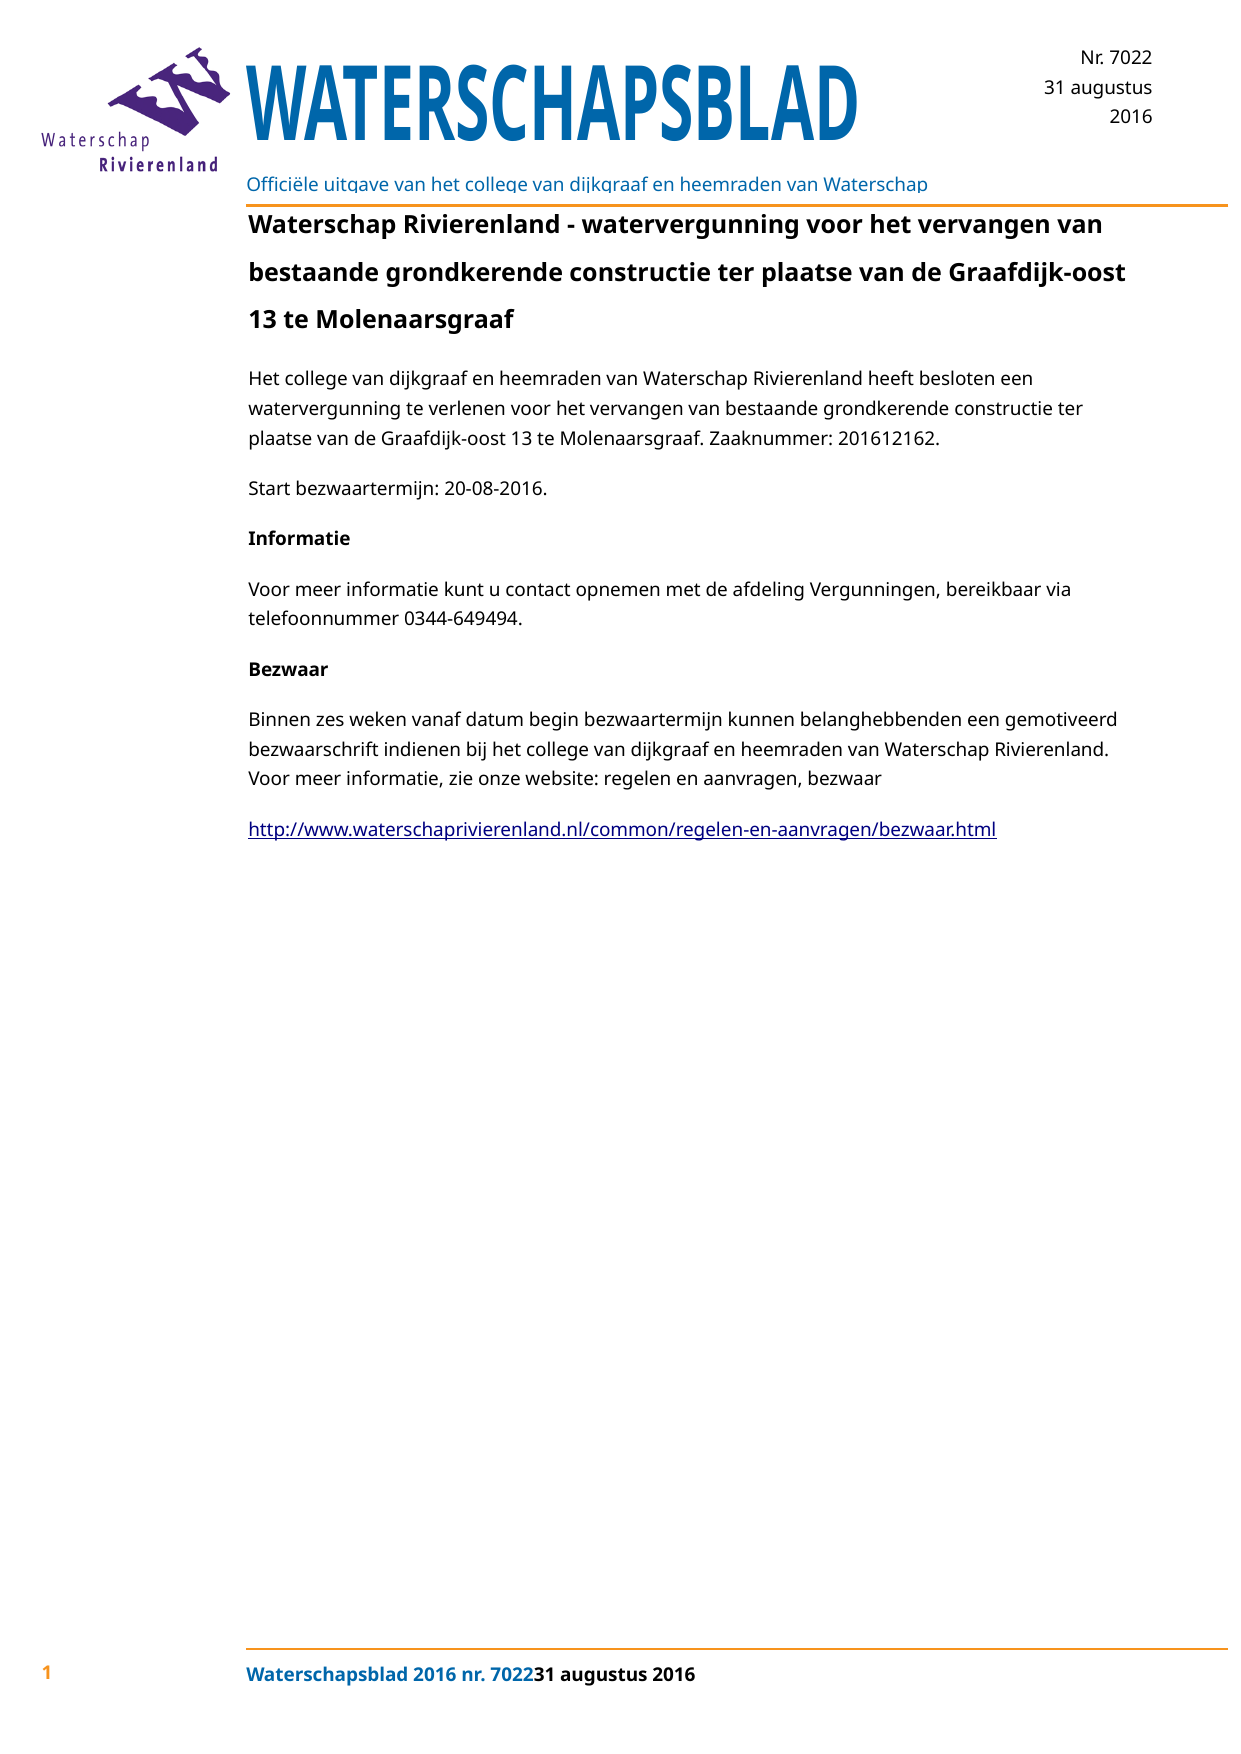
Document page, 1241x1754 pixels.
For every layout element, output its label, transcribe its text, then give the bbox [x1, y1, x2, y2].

text Informatie [248, 526, 1152, 551]
text Waterschap Rivierenland - watervergunning voor het vervangen van bestaande grondkerende constructie ter plaatse van de Graafdijk-oost 13 te Molenaarsgraaf [248, 207, 1152, 336]
text http://www.waterschaprivierenland.nl/common/regelen-en-aanvragen/bezwaar.html [248, 816, 1152, 842]
text Het college van dijkgraaf en heemraden van Waterschap Rivierenland heeft besloten een watervergunning te verlenen voor het vervangen van bestaande grondkerende constructie ter plaatse van de Graafdijk-oost 13 te Molenaarsgraaf. Zaaknummer: 201612162. [248, 366, 1152, 450]
picture [41, 47, 231, 172]
text Bezwaar [248, 656, 1152, 682]
text Start bezwaartermijn: 20-08-2016. [248, 475, 1152, 501]
text Binnen zes weken vanaf datum begin bezwaartermijn kunnen belanghebbenden een gemotiveerd bezwaarschrift indienen bij het college van dijkgraaf en heemraden van Waterschap Rivierenland. Voor meer informatie, zie onze website: regelen en aanvragen, bezwaar [248, 706, 1152, 791]
text Voor meer informatie kunt u contact opnemen met de afdeling Vergunningen, bereikbaar via telefoonnummer 0344-649494. [248, 576, 1152, 631]
